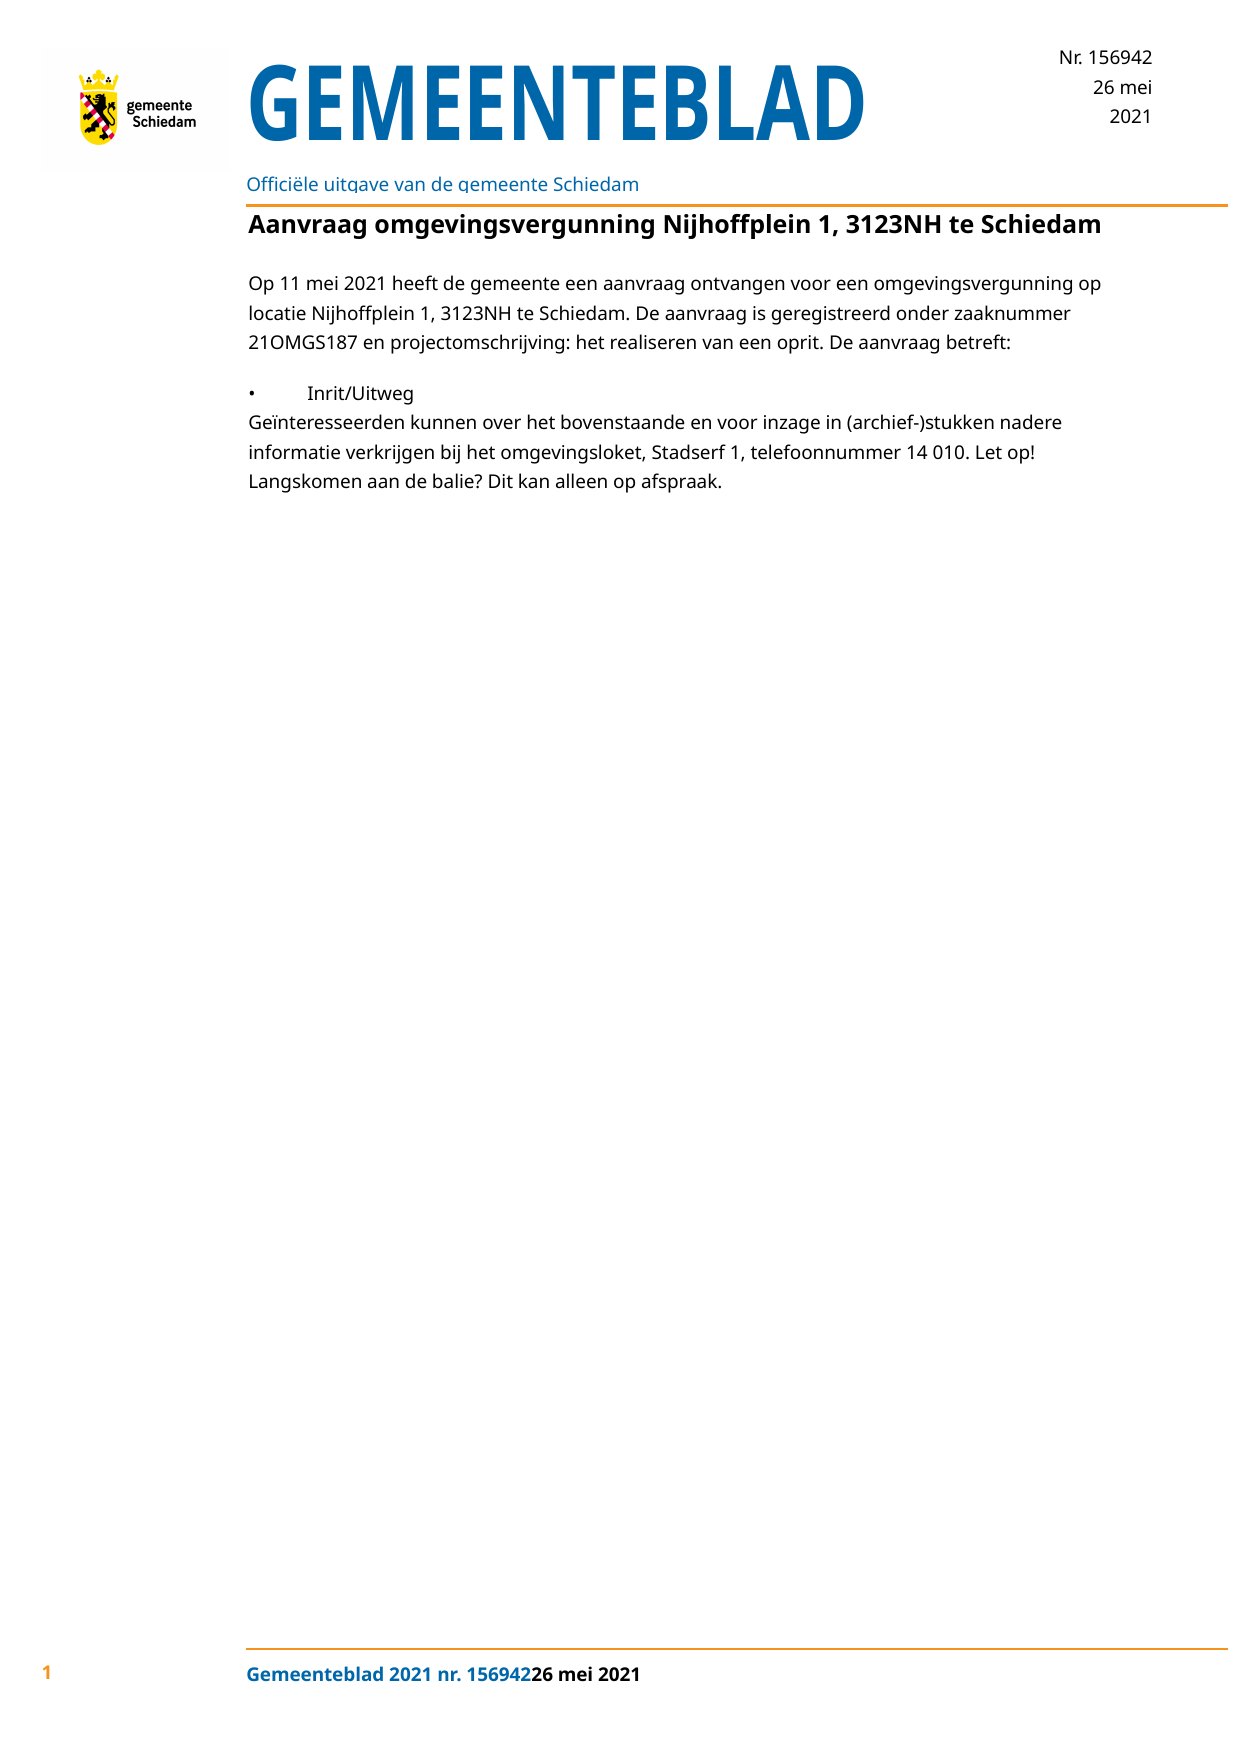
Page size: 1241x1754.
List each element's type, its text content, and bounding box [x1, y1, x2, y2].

picture [41, 47, 231, 172]
list Inrit/Uitweg [248, 380, 1152, 406]
text Geïnteresseerden kunnen over het bovenstaande en voor inzage in (archief-)stukken nadere informatie verkrijgen bij het omgevingsloket, Stadserf 1, telefoonnummer 14 010. Let op! Langskomen aan de balie? Dit kan alleen op afspraak. [248, 409, 1152, 494]
text Aanvraag omgevingsvergunning Nijhoffplein 1, 3123NH te Schiedam [248, 207, 1152, 241]
text Op 11 mei 2021 heeft de gemeente een aanvraag ontvangen voor een omgevingsvergunning op locatie Nijhoffplein 1, 3123NH te Schiedam. De aanvraag is geregistreerd onder zaaknummer 21OMGS187 en projectomschrijving: het realiseren van een oprit. De aanvraag betreft: [248, 270, 1152, 355]
